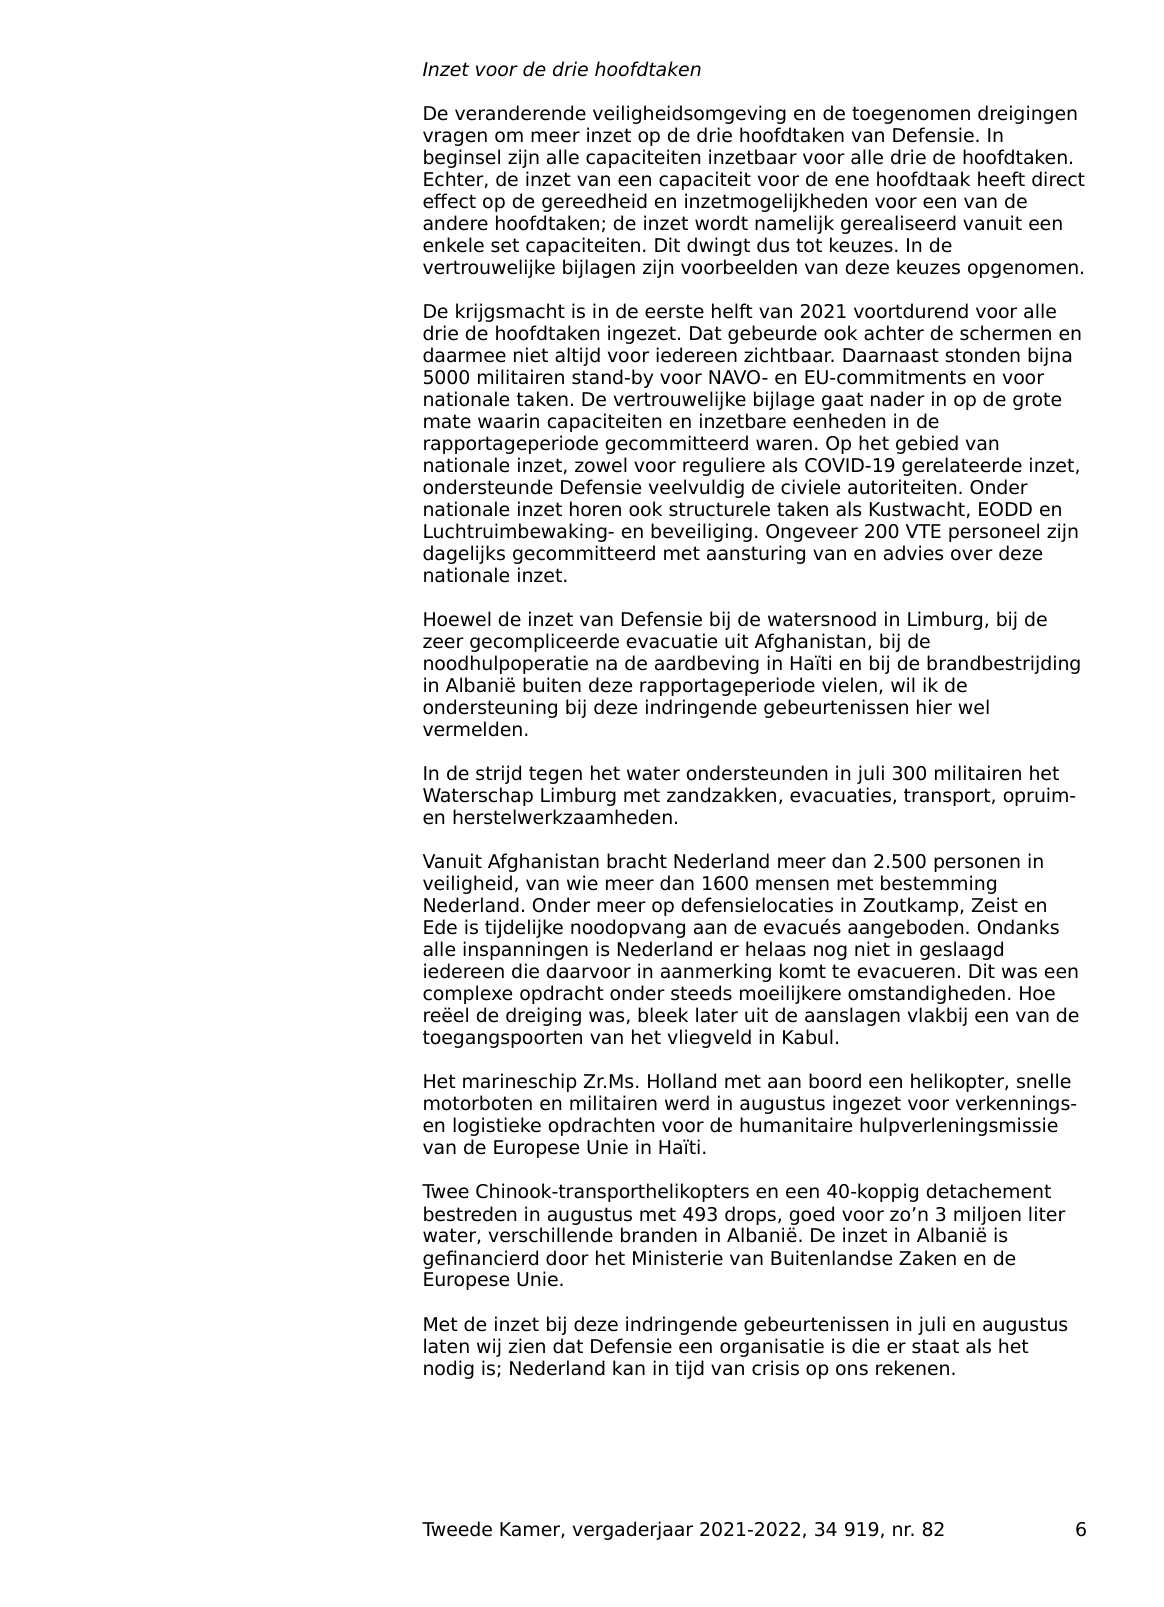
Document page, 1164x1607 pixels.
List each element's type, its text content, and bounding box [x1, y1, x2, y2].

text Twee Chinook-transporthelikopters en een 40-koppig detachement bestreden in augustus met 493 drops, goed voor zo’n 3 miljoen liter water, verschillende branden in Albanië. De inzet in Albanië is gefinancierd door het Ministerie van Buitenlandse Zaken en de Europese Unie. [422, 1181, 1087, 1291]
text In de strijd tegen het water ondersteunden in juli 300 militairen het Waterschap Limburg met zandzakken, evacuaties, transport, opruim- en herstelwerkzaamheden. [422, 763, 1087, 829]
subtitle Inzet voor de drie hoofdtaken [422, 59, 1087, 81]
text Hoewel de inzet van Defensie bij de watersnood in Limburg, bij de zeer gecompliceerde evacuatie uit Afghanistan, bij de noodhulpoperatie na de aardbeving in Haïti en bij de brandbestrijding in Albanië buiten deze rapportageperiode vielen, wil ik de ondersteuning bij deze indringende gebeurtenissen hier wel vermelden. [422, 609, 1087, 741]
text Het marineschip Zr.Ms. Holland met aan boord een helikopter, snelle motorboten en militairen werd in augustus ingezet voor verkennings- en logistieke opdrachten voor de humanitaire hulpverleningsmissie van de Europese Unie in Haïti. [422, 1071, 1087, 1159]
text Met de inzet bij deze indringende gebeurtenissen in juli en augustus laten wij zien dat Defensie een organisatie is die er staat als het nodig is; Nederland kan in tijd van crisis op ons rekenen. [422, 1313, 1087, 1379]
text Vanuit Afghanistan bracht Nederland meer dan 2.500 personen in veiligheid, van wie meer dan 1600 mensen met bestemming Nederland. Onder meer op defensielocaties in Zoutkamp, Zeist en Ede is tijdelijke noodopvang aan de evacués aangeboden. Ondanks alle inspanningen is Nederland er helaas nog niet in geslaagd iedereen die daarvoor in aanmerking komt te evacueren. Dit was een complexe opdracht onder steeds moeilijkere omstandigheden. Hoe reëel de dreiging was, bleek later uit de aanslagen vlakbij een van de toegangspoorten van het vliegveld in Kabul. [422, 851, 1087, 1049]
text De veranderende veiligheidsomgeving en de toegenomen dreigingen vragen om meer inzet op de drie hoofdtaken van Defensie. In beginsel zijn alle capaciteiten inzetbaar voor alle drie de hoofdtaken. Echter, de inzet van een capaciteit voor de ene hoofdtaak heeft direct effect op de gereedheid en inzetmogelijkheden voor een van de andere hoofdtaken; de inzet wordt namelijk gerealiseerd vanuit een enkele set capaciteiten. Dit dwingt dus tot keuzes. In de vertrouwelijke bijlagen zijn voorbeelden van deze keuzes opgenomen. [422, 103, 1087, 279]
text De krijgsmacht is in de eerste helft van 2021 voortdurend voor alle drie de hoofdtaken ingezet. Dat gebeurde ook achter de schermen en daarmee niet altijd voor iedereen zichtbaar. Daarnaast stonden bijna 5000 militairen stand-by voor NAVO- en EU-commitments en voor nationale taken. De vertrouwelijke bijlage gaat nader in op de grote mate waarin capaciteiten en inzetbare eenheden in de rapportageperiode gecommitteerd waren. Op het gebied van nationale inzet, zowel voor reguliere als COVID-19 gerelateerde inzet, ondersteunde Defensie veelvuldig de civiele autoriteiten. Onder nationale inzet horen ook structurele taken als Kustwacht, EODD en Luchtruimbewaking- en beveiliging. Ongeveer 200 VTE personeel zijn dagelijks gecommitteerd met aansturing van en advies over deze nationale inzet. [422, 301, 1087, 587]
